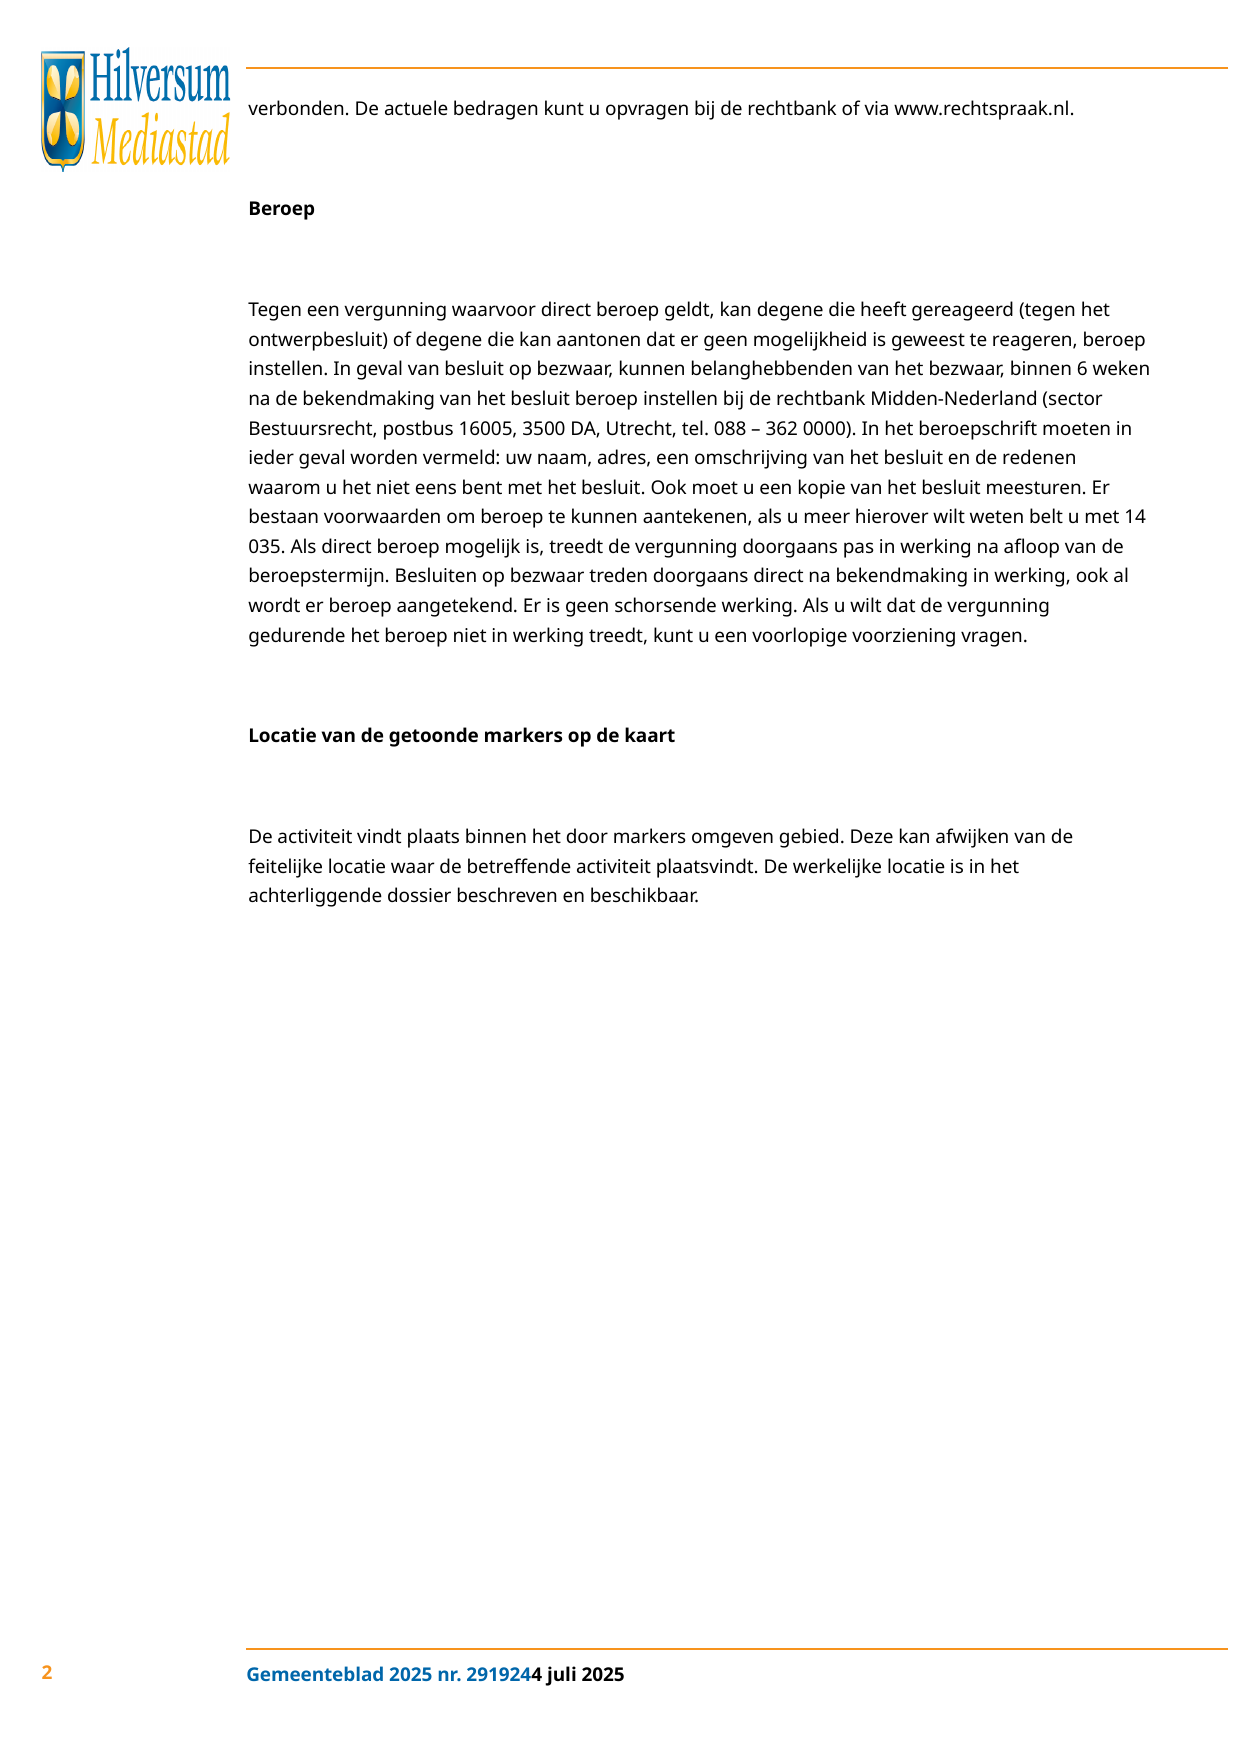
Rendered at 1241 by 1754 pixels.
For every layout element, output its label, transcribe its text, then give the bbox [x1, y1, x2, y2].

text Beroep [248, 196, 1152, 221]
text De activiteit vindt plaats binnen het door markers omgeven gebied. Deze kan afwijken van de feitelijke locatie waar de betreffende activiteit plaatsvindt. De werkelijke locatie is in het achterliggende dossier beschreven en beschikbaar. [248, 823, 1152, 908]
text Tegen een vergunning waarvoor direct beroep geldt, kan degene die heeft gereageerd (tegen het ontwerpbesluit) of degene die kan aantonen dat er geen mogelijkheid is geweest te reageren, beroep instellen. In geval van besluit op bezwaar, kunnen belanghebbenden van het bezwaar, binnen 6 weken na de bekendmaking van het besluit beroep instellen bij de rechtbank Midden-Nederland (sector Bestuursrecht, postbus 16005, 3500 DA, Utrecht, tel. 088 – 362 0000). In het beroepschrift moeten in ieder geval worden vermeld: uw naam, adres, een omschrijving van het besluit en de redenen waarom u het niet eens bent met het besluit. Ook moet u een kopie van het besluit meesturen. Er bestaan voorwaarden om beroep te kunnen aantekenen, als u meer hierover wilt weten belt u met 14 035. Als direct beroep mogelijk is, treedt de vergunning doorgaans pas in werking na afloop van de beroepstermijn. Besluiten op bezwaar treden doorgaans direct na bekendmaking in werking, ook al wordt er beroep aangetekend. Er is geen schorsende werking. Als u wilt dat de vergunning gedurende het beroep niet in werking treedt, kunt u een voorlopige voorziening vragen. [248, 296, 1152, 648]
text Locatie van de getoonde markers op de kaart [248, 723, 1152, 748]
text verbonden. De actuele bedragen kunt u opvragen bij de rechtbank of via www.rechtspraak.nl. [248, 95, 1152, 121]
picture [41, 47, 231, 172]
